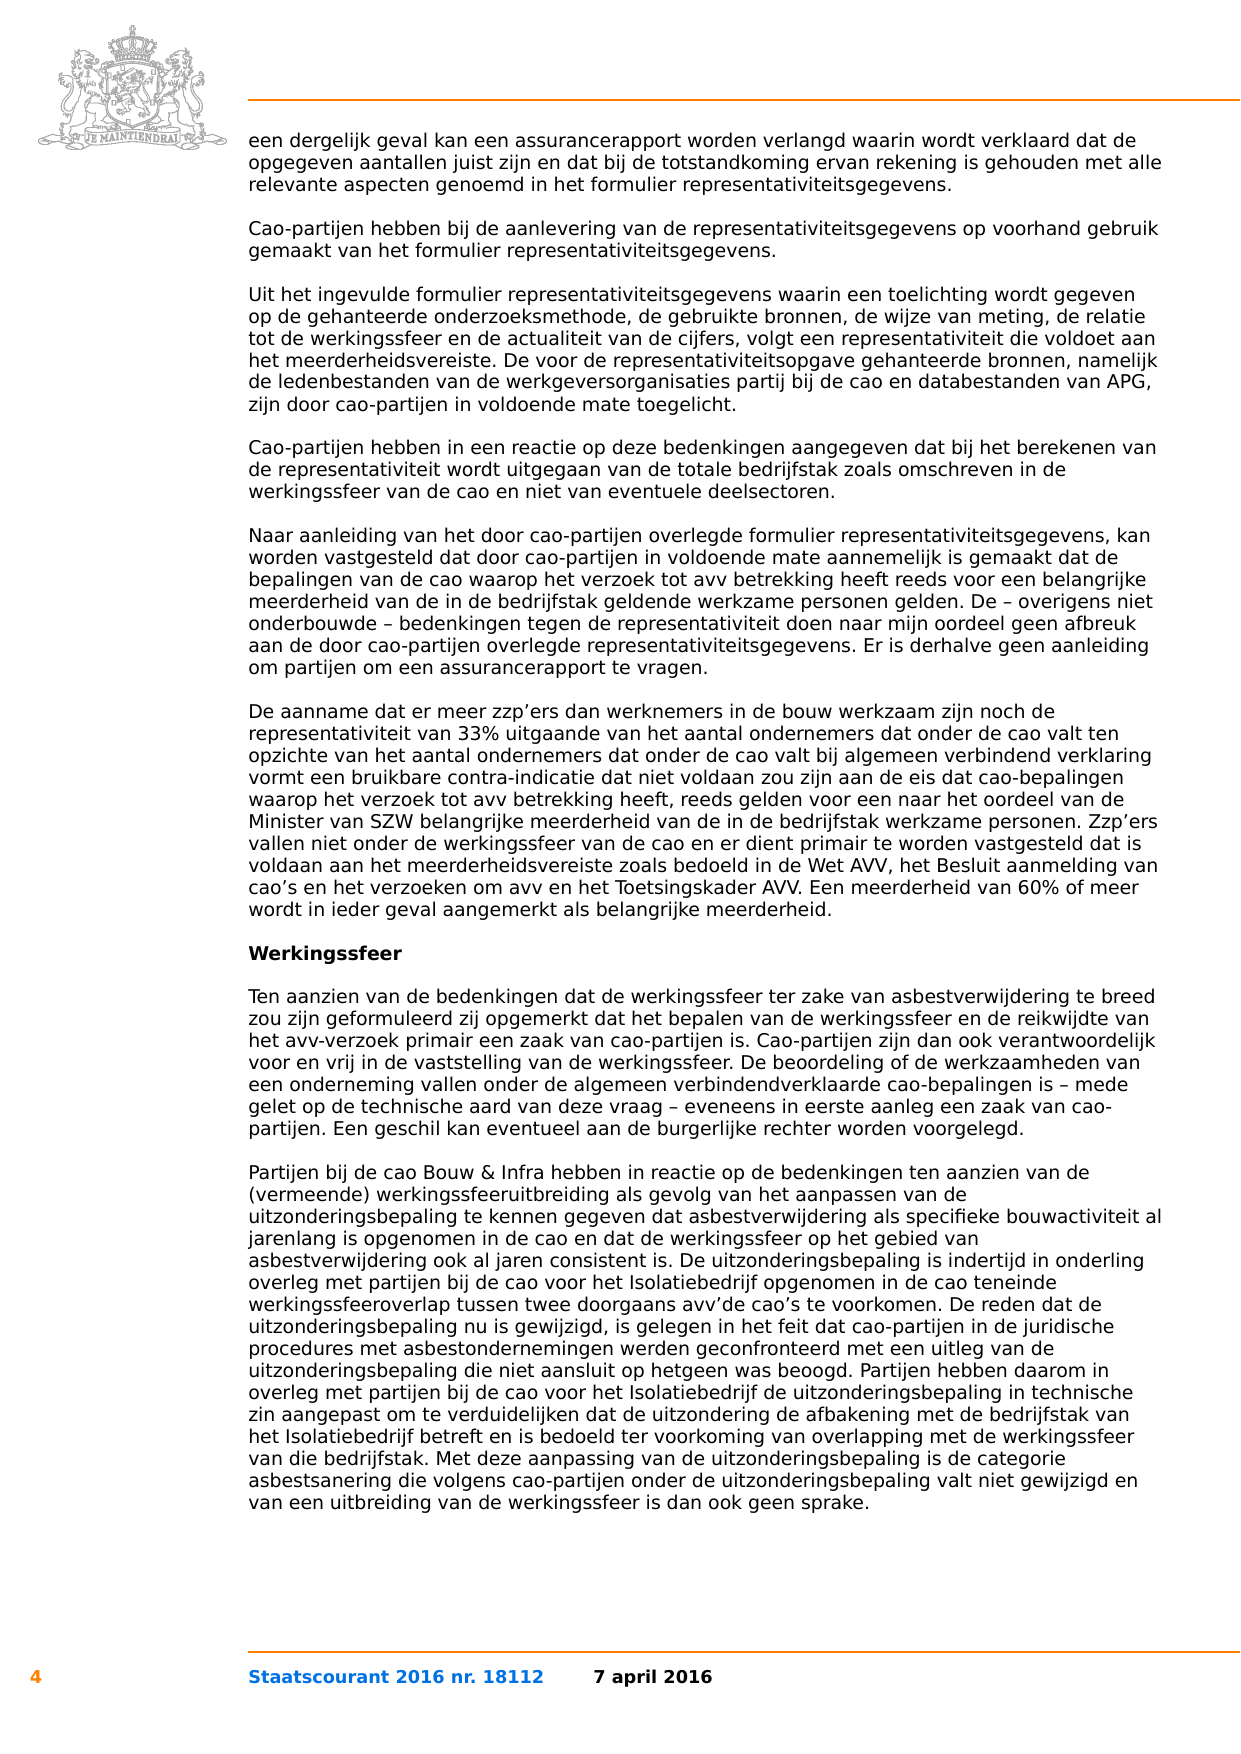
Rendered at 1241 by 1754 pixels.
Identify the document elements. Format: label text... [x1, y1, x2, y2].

picture [38, 25, 227, 150]
text Naar aanleiding van het door cao-partijen overlegde formulier representativiteitsgegevens, kan worden vastgesteld dat door cao-partijen in voldoende mate aannemelijk is gemaakt dat de bepalingen van de cao waarop het verzoek tot avv betrekking heeft reeds voor een belangrijke meerderheid van de in de bedrijfstak geldende werkzame personen gelden. De – overigens niet onderbouwde – bedenkingen tegen de representativiteit doen naar mijn oordeel geen afbreuk aan de door cao-partijen overlegde representativiteitsgegevens. Er is derhalve geen aanleiding om partijen om een assurancerapport te vragen. [248, 525, 1163, 679]
subtitle Werkingssfeer [248, 942, 1163, 964]
text Uit het ingevulde formulier representativiteitsgegevens waarin een toelichting wordt gegeven op de gehanteerde onderzoeksmethode, de gebruikte bronnen, de wijze van meting, de relatie tot de werkingssfeer en de actualiteit van de cijfers, volgt een representativiteit die voldoet aan het meerderheidsvereiste. De voor de representativiteitsopgave gehanteerde bronnen, namelijk de ledenbestanden van de werkgeversorganisaties partij bij de cao en databestanden van APG, zijn door cao-partijen in voldoende mate toegelicht. [248, 283, 1163, 415]
text Cao-partijen hebben in een reactie op deze bedenkingen aangegeven dat bij het berekenen van de representativiteit wordt uitgegaan van de totale bedrijfstak zoals omschreven in de werkingssfeer van de cao en niet van eventuele deelsectoren. [248, 437, 1163, 503]
text De aanname dat er meer zzp’ers dan werknemers in de bouw werkzaam zijn noch de representativiteit van 33% uitgaande van het aantal ondernemers dat onder de cao valt ten opzichte van het aantal ondernemers dat onder de cao valt bij algemeen verbindend verklaring vormt een bruikbare contra-indicatie dat niet voldaan zou zijn aan de eis dat cao-bepalingen waarop het verzoek tot avv betrekking heeft, reeds gelden voor een naar het oordeel van de Minister van SZW belangrijke meerderheid van de in de bedrijfstak werkzame personen. Zzp’ers vallen niet onder de werkingssfeer van de cao en er dient primair te worden vastgesteld dat is voldaan aan het meerderheidsvereiste zoals bedoeld in de Wet AVV, het Besluit aanmelding van cao’s en het verzoeken om avv en het Toetsingskader AVV. Een meerderheid van 60% of meer wordt in ieder geval aangemerkt als belangrijke meerderheid. [248, 701, 1163, 921]
text Cao-partijen hebben bij de aanlevering van de representativiteitsgegevens op voorhand gebruik gemaakt van het formulier representativiteitsgegevens. [248, 218, 1163, 262]
text een dergelijk geval kan een assurancerapport worden verlangd waarin wordt verklaard dat de opgegeven aantallen juist zijn en dat bij de totstandkoming ervan rekening is gehouden met alle relevante aspecten genoemd in het formulier representativiteitsgegevens. [248, 130, 1163, 196]
text Partijen bij de cao Bouw & Infra hebben in reactie op de bedenkingen ten aanzien van de (vermeende) werkingssfeeruitbreiding als gevolg van het aanpassen van de uitzonderingsbepaling te kennen gegeven dat asbestverwijdering als specifieke bouwactiviteit al jarenlang is opgenomen in de cao en dat de werkingssfeer op het gebied van asbestverwijdering ook al jaren consistent is. De uitzonderingsbepaling is indertijd in onderling overleg met partijen bij de cao voor het Isolatiebedrijf opgenomen in de cao teneinde werkingssfeeroverlap tussen twee doorgaans avv’de cao’s te voorkomen. De reden dat de uitzonderingsbepaling nu is gewijzigd, is gelegen in het feit dat cao-partijen in de juridische procedures met asbestondernemingen werden geconfronteerd met een uitleg van de uitzonderingsbepaling die niet aansluit op hetgeen was beoogd. Partijen hebben daarom in overleg met partijen bij de cao voor het Isolatiebedrijf de uitzonderingsbepaling in technische zin aangepast om te verduidelijken dat de uitzondering de afbakening met de bedrijfstak van het Isolatiebedrijf betreft en is bedoeld ter voorkoming van overlapping met de werkingssfeer van die bedrijfstak. Met deze aanpassing van de uitzonderingsbepaling is de categorie asbestsanering die volgens cao-partijen onder de uitzonderingsbepaling valt niet gewijzigd en van een uitbreiding van de werkingssfeer is dan ook geen sprake. [248, 1162, 1163, 1514]
text Ten aanzien van de bedenkingen dat de werkingssfeer ter zake van asbestverwijdering te breed zou zijn geformuleerd zij opgemerkt dat het bepalen van de werkingssfeer en de reikwijdte van het avv-verzoek primair een zaak van cao-partijen is. Cao-partijen zijn dan ook verantwoordelijk voor en vrij in de vaststelling van de werkingssfeer. De beoordeling of de werkzaamheden van een onderneming vallen onder de algemeen verbindendverklaarde cao-bepalingen is – mede gelet op de technische aard van deze vraag – eveneens in eerste aanleg een zaak van cao-partijen. Een geschil kan eventueel aan de burgerlijke rechter worden voorgelegd. [248, 986, 1163, 1140]
